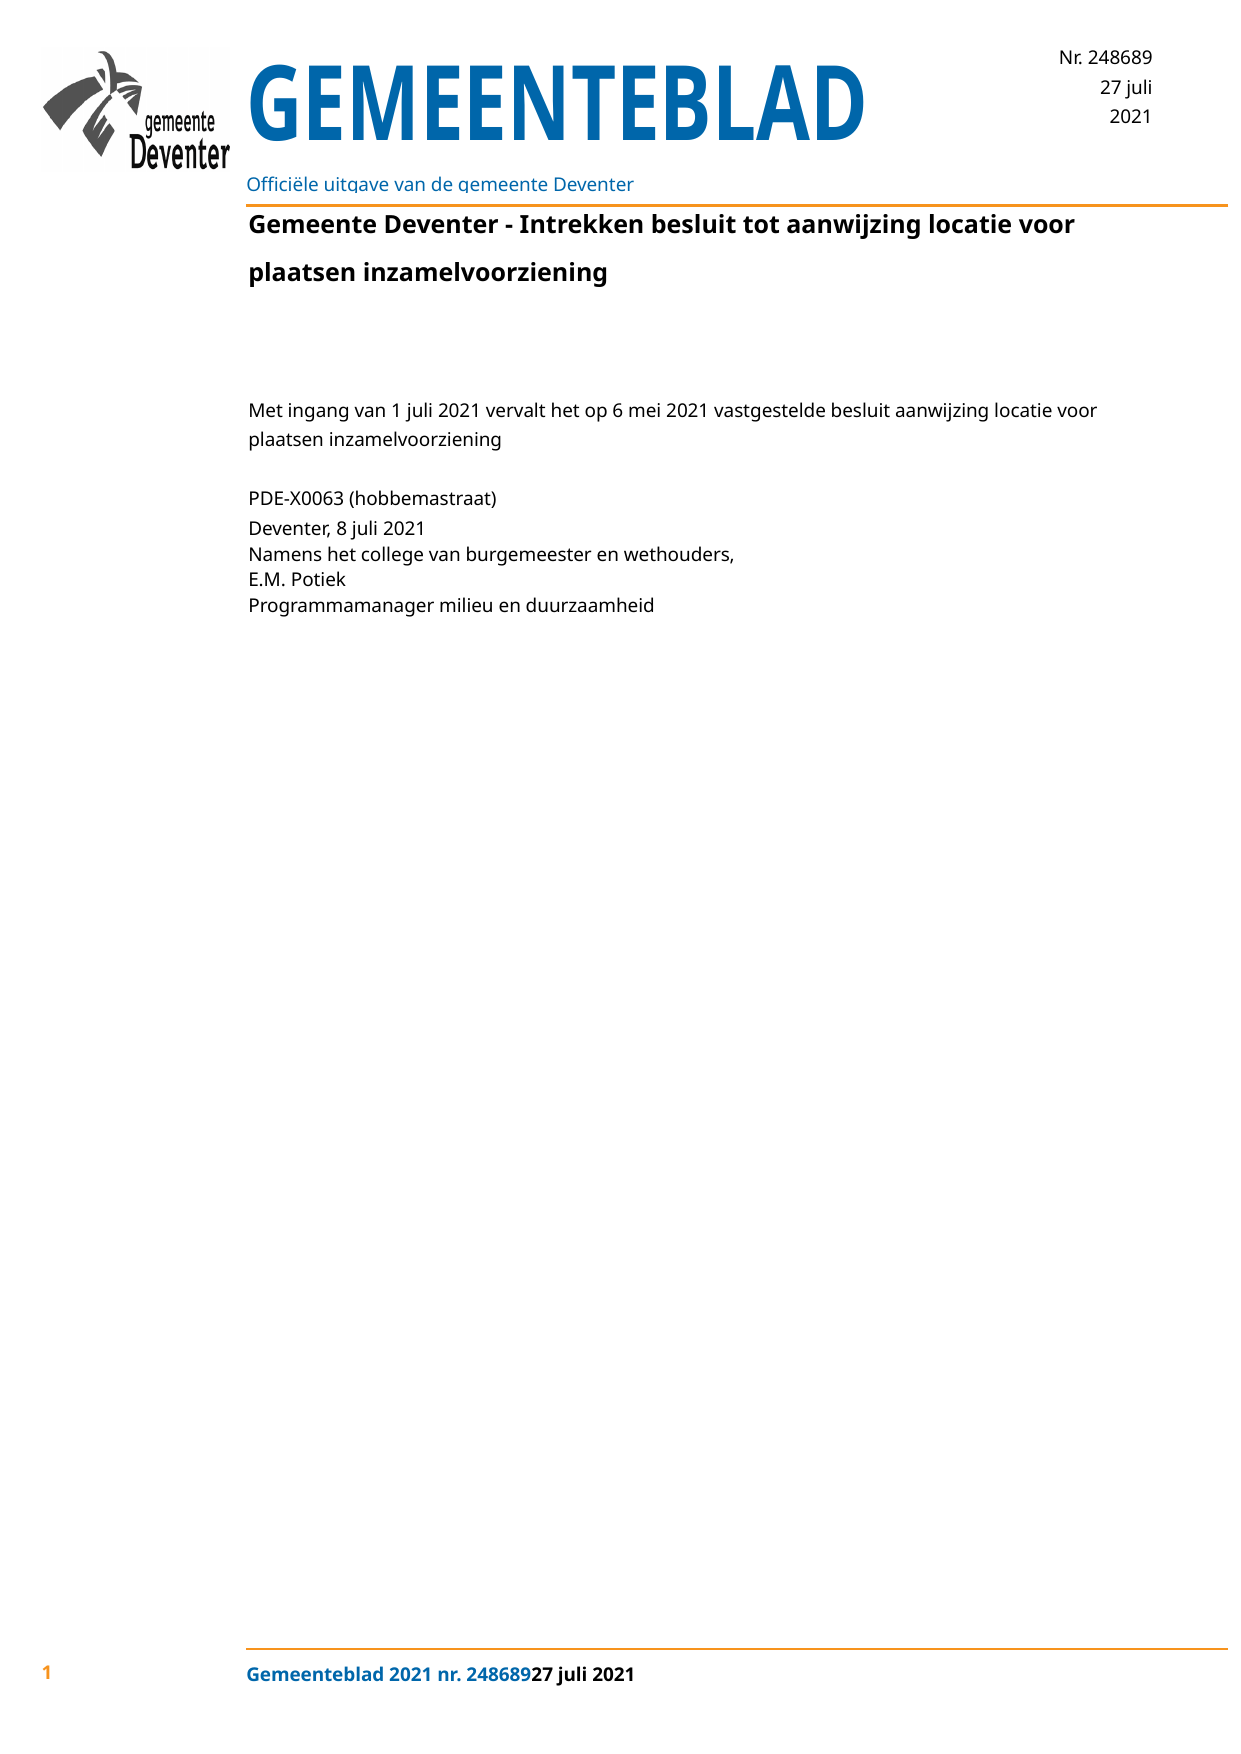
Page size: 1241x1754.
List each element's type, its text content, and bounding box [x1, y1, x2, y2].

text Gemeente Deventer - Intrekken besluit tot aanwijzing locatie voor plaatsen inzamelvoorziening [248, 207, 1152, 288]
text Programmamanager milieu en duurzaamheid [248, 592, 1152, 618]
text Met ingang van 1 juli 2021 vervalt het op 6 mei 2021 vastgestelde besluit aanwijzing locatie voor plaatsen inzamelvoorziening [248, 397, 1152, 452]
text Namens het college van burgemeester en wethouders, [248, 541, 1152, 567]
text Deventer, 8 juli 2021 [248, 515, 1152, 541]
text PDE-X0063 (hobbemastraat) [248, 486, 1152, 511]
picture [41, 47, 231, 172]
text E.M. Potiek [248, 567, 1152, 592]
